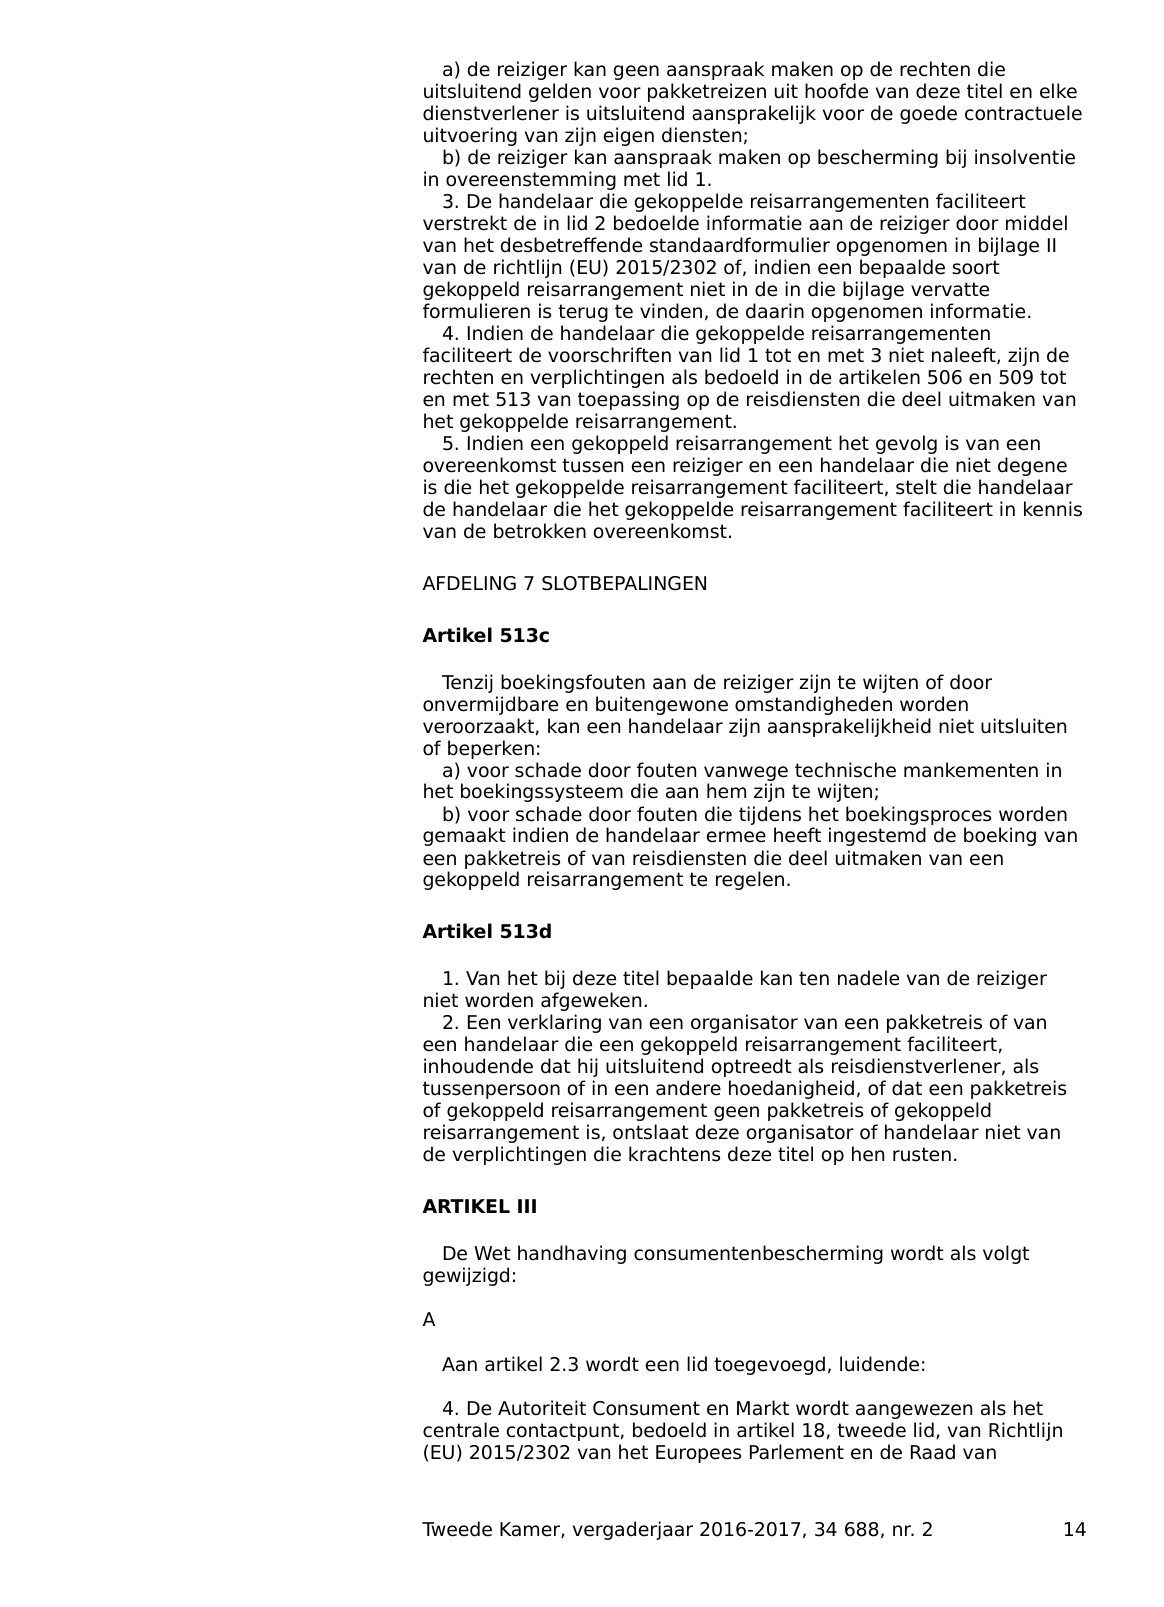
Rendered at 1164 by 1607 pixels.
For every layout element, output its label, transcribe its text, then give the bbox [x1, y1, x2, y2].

text 4. De Autoriteit Consument en Markt wordt aangewezen als het centrale contactpunt, bedoeld in artikel 18, tweede lid, van Richtlijn (EU) 2015/2302 van het Europees Parlement en de Raad van [422, 1398, 1087, 1463]
text 2. Een verklaring van een organisator van een pakketreis of van een handelaar die een gekoppeld reisarrangement faciliteert, inhoudende dat hij uitsluitend optreedt als reisdienstverlener, als tussenpersoon of in een andere hoedanigheid, of dat een pakketreis of gekoppeld reisarrangement geen pakketreis of gekoppeld reisarrangement is, ontslaat deze organisator of handelaar niet van de verplichtingen die krachtens deze titel op hen rusten. [422, 1012, 1087, 1166]
text a) voor schade door fouten vanwege technische mankementen in het boekingssysteem die aan hem zijn te wijten; [422, 759, 1087, 803]
text A [422, 1309, 1087, 1331]
text De Wet handhaving consumentenbescherming wordt als volgt gewijzigd: [422, 1243, 1087, 1287]
subtitle ARTIKEL III [422, 1196, 1087, 1218]
text a) de reiziger kan geen aanspraak maken op de rechten die uitsluitend gelden voor pakketreizen uit hoofde van deze titel en elke dienstverlener is uitsluitend aansprakelijk voor de goede contractuele uitvoering van zijn eigen diensten; [422, 59, 1087, 147]
subtitle AFDELING 7 SLOTBEPALINGEN [422, 573, 1087, 594]
subtitle Artikel 513d [422, 921, 1087, 943]
text 4. Indien de handelaar die gekoppelde reisarrangementen faciliteert de voorschriften van lid 1 tot en met 3 niet naleeft, zijn de rechten en verplichtingen als bedoeld in de artikelen 506 en 509 tot en met 513 van toepassing op de reisdiensten die deel uitmaken van het gekoppelde reisarrangement. [422, 323, 1087, 433]
text Tenzij boekingsfouten aan de reiziger zijn te wijten of door onvermijdbare en buitengewone omstandigheden worden veroorzaakt, kan een handelaar zijn aansprakelijkheid niet uitsluiten of beperken: [422, 672, 1087, 759]
text Aan artikel 2.3 wordt een lid toegevoegd, luidende: [422, 1353, 1087, 1375]
text 5. Indien een gekoppeld reisarrangement het gevolg is van een overeenkomst tussen een reiziger en een handelaar die niet degene is die het gekoppelde reisarrangement faciliteert, stelt die handelaar de handelaar die het gekoppelde reisarrangement faciliteert in kennis van de betrokken overeenkomst. [422, 433, 1087, 543]
text b) voor schade door fouten die tijdens het boekingsproces worden gemaakt indien de handelaar ermee heeft ingestemd de boeking van een pakketreis of van reisdiensten die deel uitmaken van een gekoppeld reisarrangement te regelen. [422, 803, 1087, 891]
text 1. Van het bij deze titel bepaalde kan ten nadele van de reiziger niet worden afgeweken. [422, 968, 1087, 1012]
subtitle Artikel 513c [422, 624, 1087, 647]
text 3. De handelaar die gekoppelde reisarrangementen faciliteert verstrekt de in lid 2 bedoelde informatie aan de reiziger door middel van het desbetreffende standaardformulier opgenomen in bijlage II van de richtlijn (EU) 2015/2302 of, indien een bepaalde soort gekoppeld reisarrangement niet in de in die bijlage vervatte formulieren is terug te vinden, de daarin opgenomen informatie. [422, 191, 1087, 323]
text b) de reiziger kan aanspraak maken op bescherming bij insolventie in overeenstemming met lid 1. [422, 147, 1087, 191]
